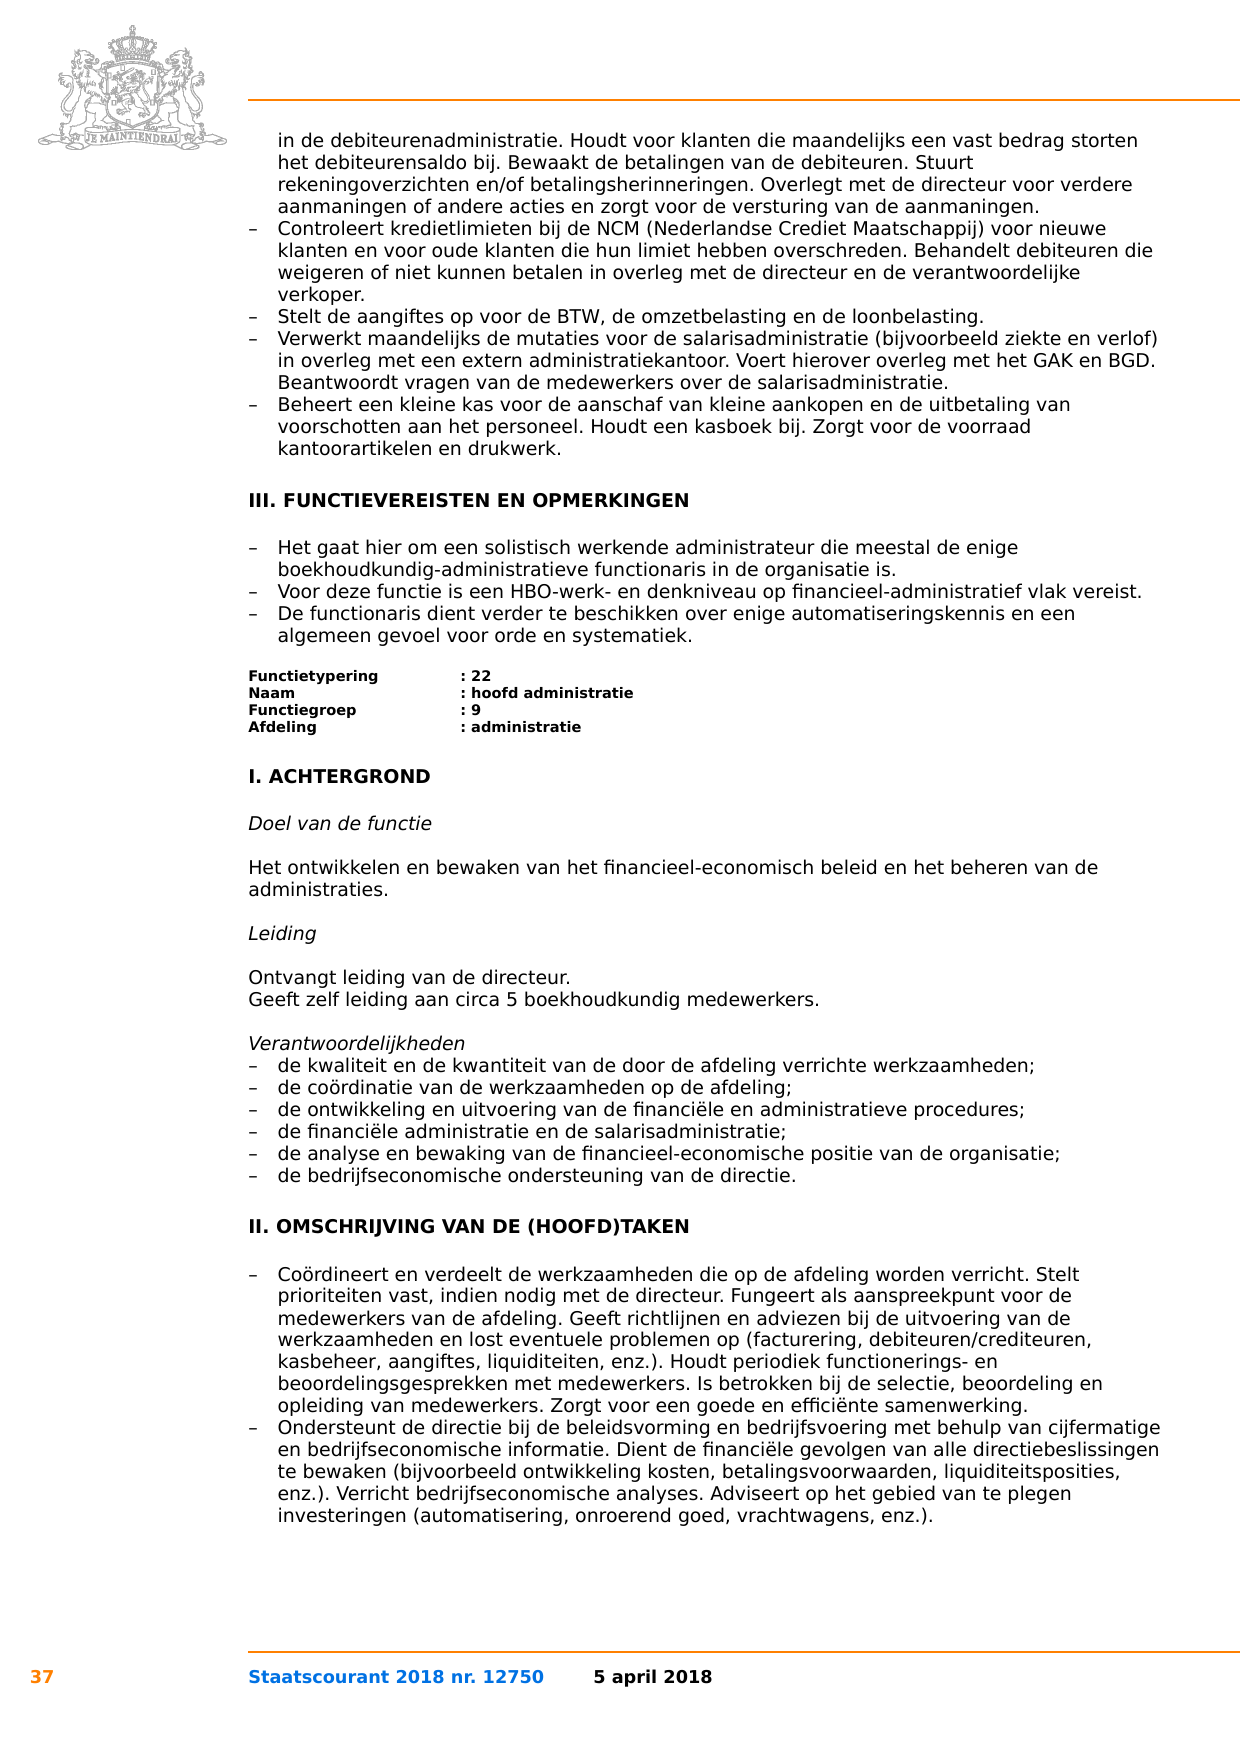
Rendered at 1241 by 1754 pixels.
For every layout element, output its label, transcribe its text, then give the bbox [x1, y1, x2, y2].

subtitle Doel van de functie [248, 813, 1163, 835]
text – Ondersteunt de directie bij de beleidsvorming en bedrijfsvoering met behulp van cijfermatige en bedrijfseconomische informatie. Dient de financiële gevolgen van alle directiebeslissingen te bewaken (bijvoorbeeld ontwikkeling kosten, betalingsvoorwaarden, liquiditeitsposities, enz.). Verricht bedrijfseconomische analyses. Adviseert op het gebied van te plegen investeringen (automatisering, onroerend goed, vrachtwagens, enz.). [248, 1417, 1163, 1527]
text – de kwaliteit en de kwantiteit van de door de afdeling verrichte werkzaamheden; [248, 1054, 1163, 1077]
table_cell : hoofd administratie [454, 685, 1163, 702]
text Geeft zelf leiding aan circa 5 boekhoudkundig medewerkers. [248, 989, 1163, 1011]
text – de ontwikkeling en uitvoering van de financiële en administratieve procedures; [248, 1098, 1163, 1121]
picture [38, 25, 227, 150]
text – de bedrijfseconomische ondersteuning van de directie. [248, 1164, 1163, 1186]
text – de analyse en bewaking van de financieel-economische positie van de organisatie; [248, 1142, 1163, 1164]
subtitle Verantwoordelijkheden [248, 1033, 1163, 1054]
text Het ontwikkelen en bewaken van het financieel-economisch beleid en het beheren van de administraties. [248, 857, 1163, 901]
text – Stelt de aangiftes op voor de BTW, de omzetbelasting en de loonbelasting. [248, 306, 1163, 328]
table_header : 22 [454, 668, 1163, 685]
text – Controleert kredietlimieten bij de NCM (Nederlandse Crediet Maatschappij) voor nieuwe klanten en voor oude klanten die hun limiet hebben overschreden. Behandelt debiteuren die weigeren of niet kunnen betalen in overleg met de directeur en de verantwoordelijke verkoper. [248, 218, 1163, 306]
subtitle Leiding [248, 923, 1163, 945]
text – de coördinatie van de werkzaamheden op de afdeling; [248, 1077, 1163, 1098]
text – Beheert een kleine kas voor de aanschaf van kleine aankopen en de uitbetaling van voorschotten aan het personeel. Houdt een kasboek bij. Zorgt voor de voorraad kantoorartikelen en drukwerk. [248, 394, 1163, 459]
text – Voor deze functie is een HBO-werk- en denkniveau op financieel-administratief vlak vereist. [248, 581, 1163, 602]
subtitle I. ACHTERGROND [248, 766, 1163, 788]
table_cell : administratie [454, 719, 1163, 736]
text in de debiteurenadministratie. Houdt voor klanten die maandelijks een vast bedrag storten het debiteurensaldo bij. Bewaakt de betalingen van de debiteuren. Stuurt rekeningoverzichten en/of betalingsherinneringen. Overlegt met de directeur voor verdere aanmaningen of andere acties en zorgt voor de versturing van de aanmaningen. [248, 130, 1163, 218]
table_header Functietypering [248, 668, 454, 685]
table_cell : 9 [454, 702, 1163, 719]
subtitle II. OMSCHRIJVING VAN DE (HOOFD)TAKEN [248, 1216, 1163, 1238]
text Ontvangt leiding van de directeur. [248, 967, 1163, 989]
subtitle III. FUNCTIEVEREISTEN EN OPMERKINGEN [248, 489, 1163, 512]
text – De functionaris dient verder te beschikken over enige automatiseringskennis en een algemeen gevoel voor orde en systematiek. [248, 602, 1163, 646]
table_cell Afdeling [248, 719, 454, 736]
text – de financiële administratie en de salarisadministratie; [248, 1121, 1163, 1142]
table_cell Naam [248, 685, 454, 702]
text – Coördineert en verdeelt de werkzaamheden die op de afdeling worden verricht. Stelt prioriteiten vast, indien nodig met de directeur. Fungeert als aanspreekpunt voor de medewerkers van de afdeling. Geeft richtlijnen en adviezen bij de uitvoering van de werkzaamheden en lost eventuele problemen op (facturering, debiteuren/crediteuren, kasbeheer, aangiftes, liquiditeiten, enz.). Houdt periodiek functionerings- en beoordelingsgesprekken met medewerkers. Is betrokken bij de selectie, beoordeling en opleiding van medewerkers. Zorgt voor een goede en efficiënte samenwerking. [248, 1263, 1163, 1417]
text – Het gaat hier om een solistisch werkende administrateur die meestal de enige boekhoudkundig-administratieve functionaris in de organisatie is. [248, 537, 1163, 581]
text – Verwerkt maandelijks de mutaties voor de salarisadministratie (bijvoorbeeld ziekte en verlof) in overleg met een extern administratiekantoor. Voert hierover overleg met het GAK en BGD. Beantwoordt vragen van de medewerkers over de salarisadministratie. [248, 328, 1163, 394]
table_cell Functiegroep [248, 702, 454, 719]
